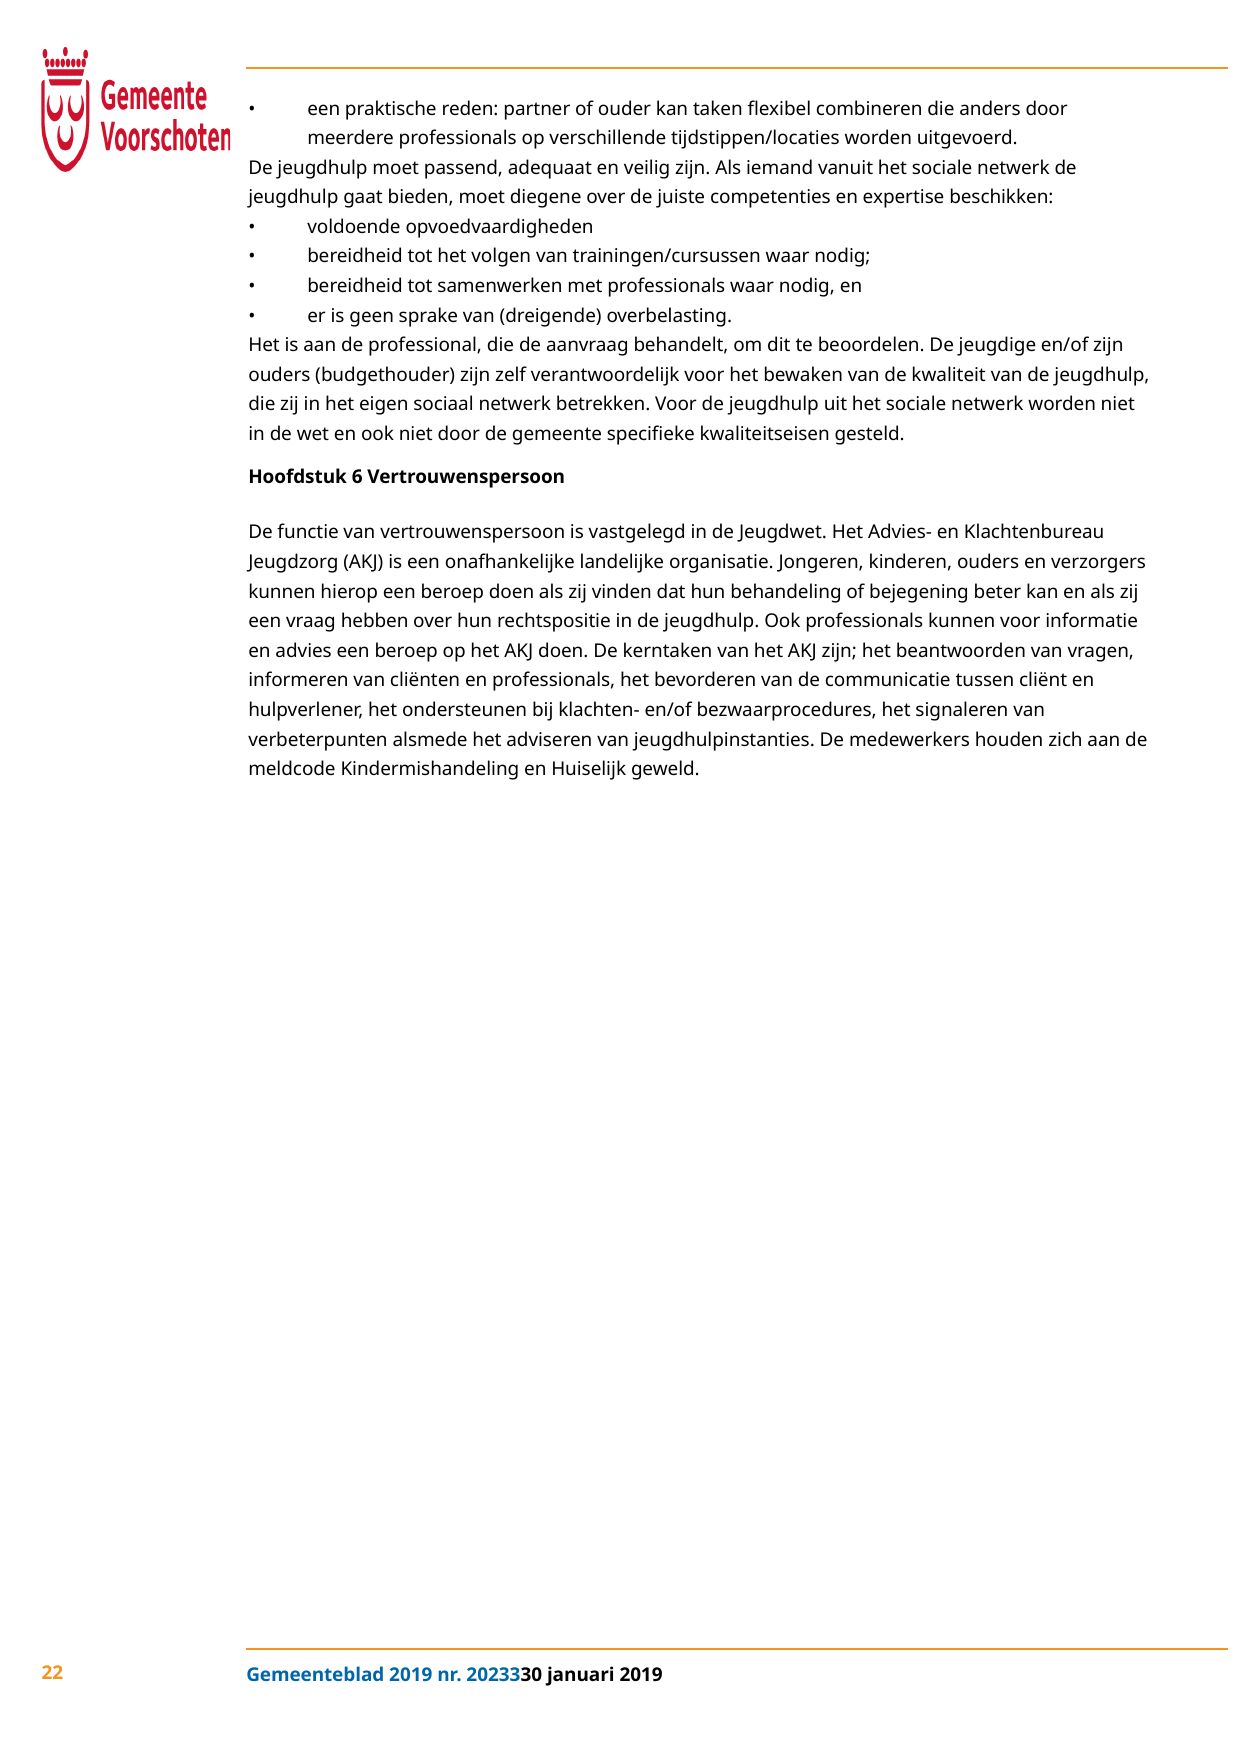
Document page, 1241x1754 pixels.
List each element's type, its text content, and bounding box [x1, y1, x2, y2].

text Het is aan de professional, die de aanvraag behandelt, om dit te beoordelen. De jeugdige en/of zijn ouders (budgethouder) zijn zelf verantwoordelijk voor het bewaken van de kwaliteit van de jeugdhulp, die zij in het eigen sociaal netwerk betrekken. Voor de jeugdhulp uit het sociale netwerk worden niet in de wet en ook niet door de gemeente specifieke kwaliteitseisen gesteld. [248, 331, 1152, 446]
text De functie van vertrouwenspersoon is vastgelegd in de Jeugdwet. Het Advies- en Klachtenbureau Jeugdzorg (AKJ) is een onafhankelijke landelijke organisatie. Jongeren, kinderen, ouders en verzorgers kunnen hierop een beroep doen als zij vinden dat hun behandeling of bejegening beter kan en als zij een vraag hebben over hun rechtspositie in de jeugdhulp. Ook professionals kunnen voor informatie en advies een beroep op het AKJ doen. De kerntaken van het AKJ zijn; het beantwoorden van vragen, informeren van cliënten en professionals, het bevorderen van de communicatie tussen cliënt en hulpverlener, het ondersteunen bij klachten- en/of bezwaarprocedures, het signaleren van verbeterpunten alsmede het adviseren van jeugdhulpinstanties. De medewerkers houden zich aan de meldcode Kindermishandeling en Huiselijk geweld. [248, 519, 1152, 781]
text De jeugdhulp moet passend, adequaat en veilig zijn. Als iemand vanuit het sociale netwerk de jeugdhulp gaat bieden, moet diegene over de juiste competenties en expertise beschikken: [248, 154, 1152, 209]
text Hoofdstuk 6 Vertrouwenspersoon [248, 463, 1152, 489]
list bereidheid tot het volgen van trainingen/cursussen waar nodig; [248, 243, 1152, 268]
picture [41, 47, 231, 172]
list bereidheid tot samenwerken met professionals waar nodig, en [248, 272, 1152, 298]
list er is geen sprake van (dreigende) overbelasting. [248, 302, 1152, 328]
list voldoende opvoedvaardigheden [248, 213, 1152, 239]
list een praktische reden: partner of ouder kan taken flexibel combineren die anders door meerdere professionals op verschillende tijdstippen/locaties worden uitgevoerd. [248, 95, 1152, 150]
